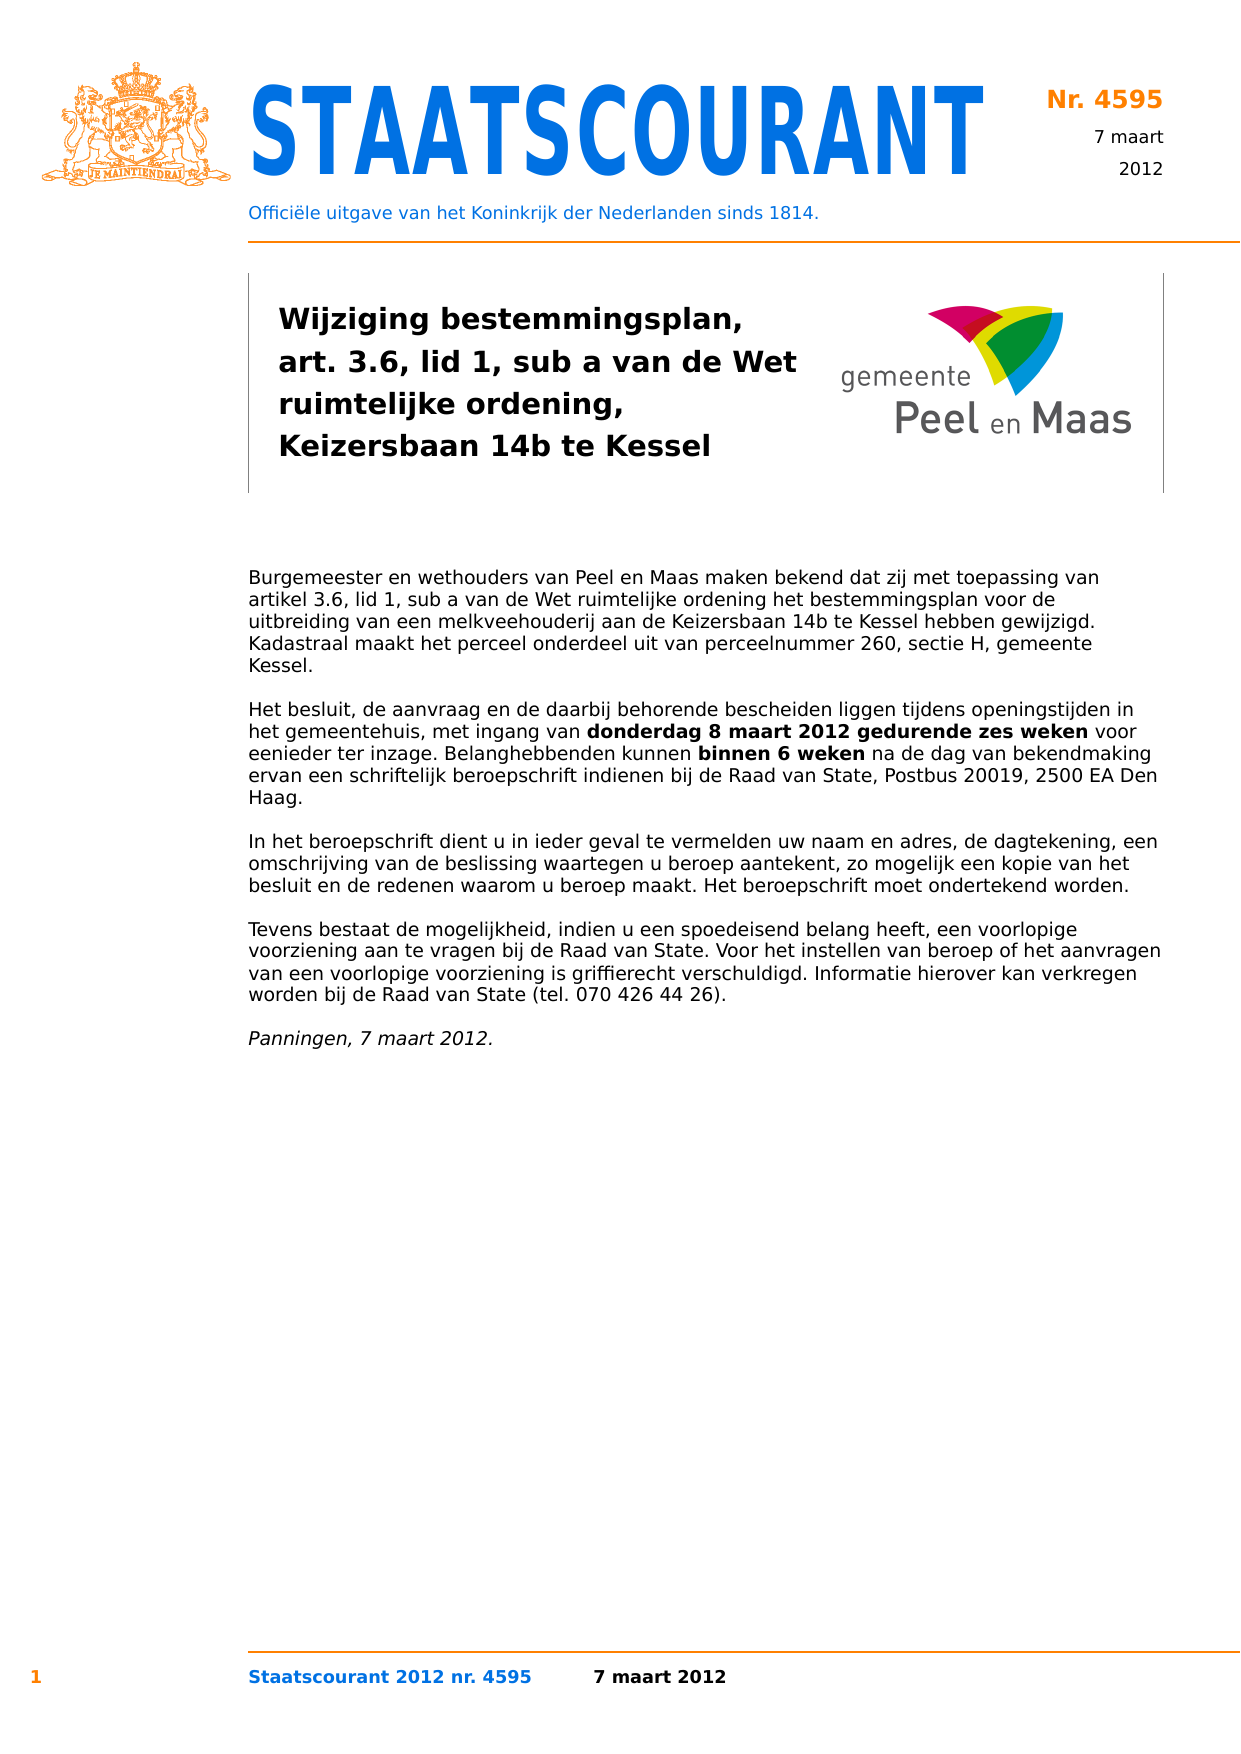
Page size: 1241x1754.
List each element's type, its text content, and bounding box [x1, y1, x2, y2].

text Het besluit, de aanvraag en de daarbij behorende bescheiden liggen tijdens openingstijden in het gemeentehuis, met ingang van donderdag 8 maart 2012 gedurende zes weken voor eenieder ter inzage. Belanghebbenden kunnen binnen 6 weken na de dag van bekendmaking ervan een schriftelijk beroepschrift indienen bij de Raad van State, Postbus 20019, 2500 EA Den Haag. [248, 699, 1163, 809]
table_cell 7 maart [998, 121, 1240, 153]
subtitle Wijziging bestemmingsplan, art. 3.6, lid 1, sub a van de Wet ruimtelijke ordening, Keizersbaan 14b te Kessel [249, 273, 1163, 493]
text Burgemeester en wethouders van Peel en Maas maken bekend dat zij met toepassing van artikel 3.6, lid 1, sub a van de Wet ruimtelijke ordening het bestemmingsplan voor de uitbreiding van een melkveehouderij aan de Keizersbaan 14b te Kessel hebben gewijzigd. Kadastraal maakt het perceel onderdeel uit van perceelnummer 260, sectie H, gemeente Kessel. [248, 567, 1163, 677]
table_header STAATSCOURANT [248, 62, 998, 203]
picture [41, 62, 231, 186]
picture [838, 302, 1134, 439]
text Panningen, 7 maart 2012. [248, 1028, 1163, 1050]
table_cell Officiële uitgave van het Koninkrijk der Nederlanden sinds 1814. [248, 203, 1240, 241]
table_header Nr. 4595 [998, 62, 1240, 121]
text In het beroepschrift dient u in ieder geval te vermelden uw naam en adres, de dagtekening, een omschrijving van de beslissing waartegen u beroep aantekent, zo mogelijk een kopie van het besluit en de redenen waarom u beroep maakt. Het beroepschrift moet ondertekend worden. [248, 831, 1163, 897]
table_header [25, 62, 248, 241]
table_cell 2012 [998, 153, 1240, 203]
text Tevens bestaat de mogelijkheid, indien u een spoedeisend belang heeft, een voorlopige voorziening aan te vragen bij de Raad van State. Voor het instellen van beroep of het aanvragen van een voorlopige voorziening is griffierecht verschuldigd. Informatie hierover kan verkregen worden bij de Raad van State (tel. 070 426 44 26). [248, 918, 1163, 1006]
